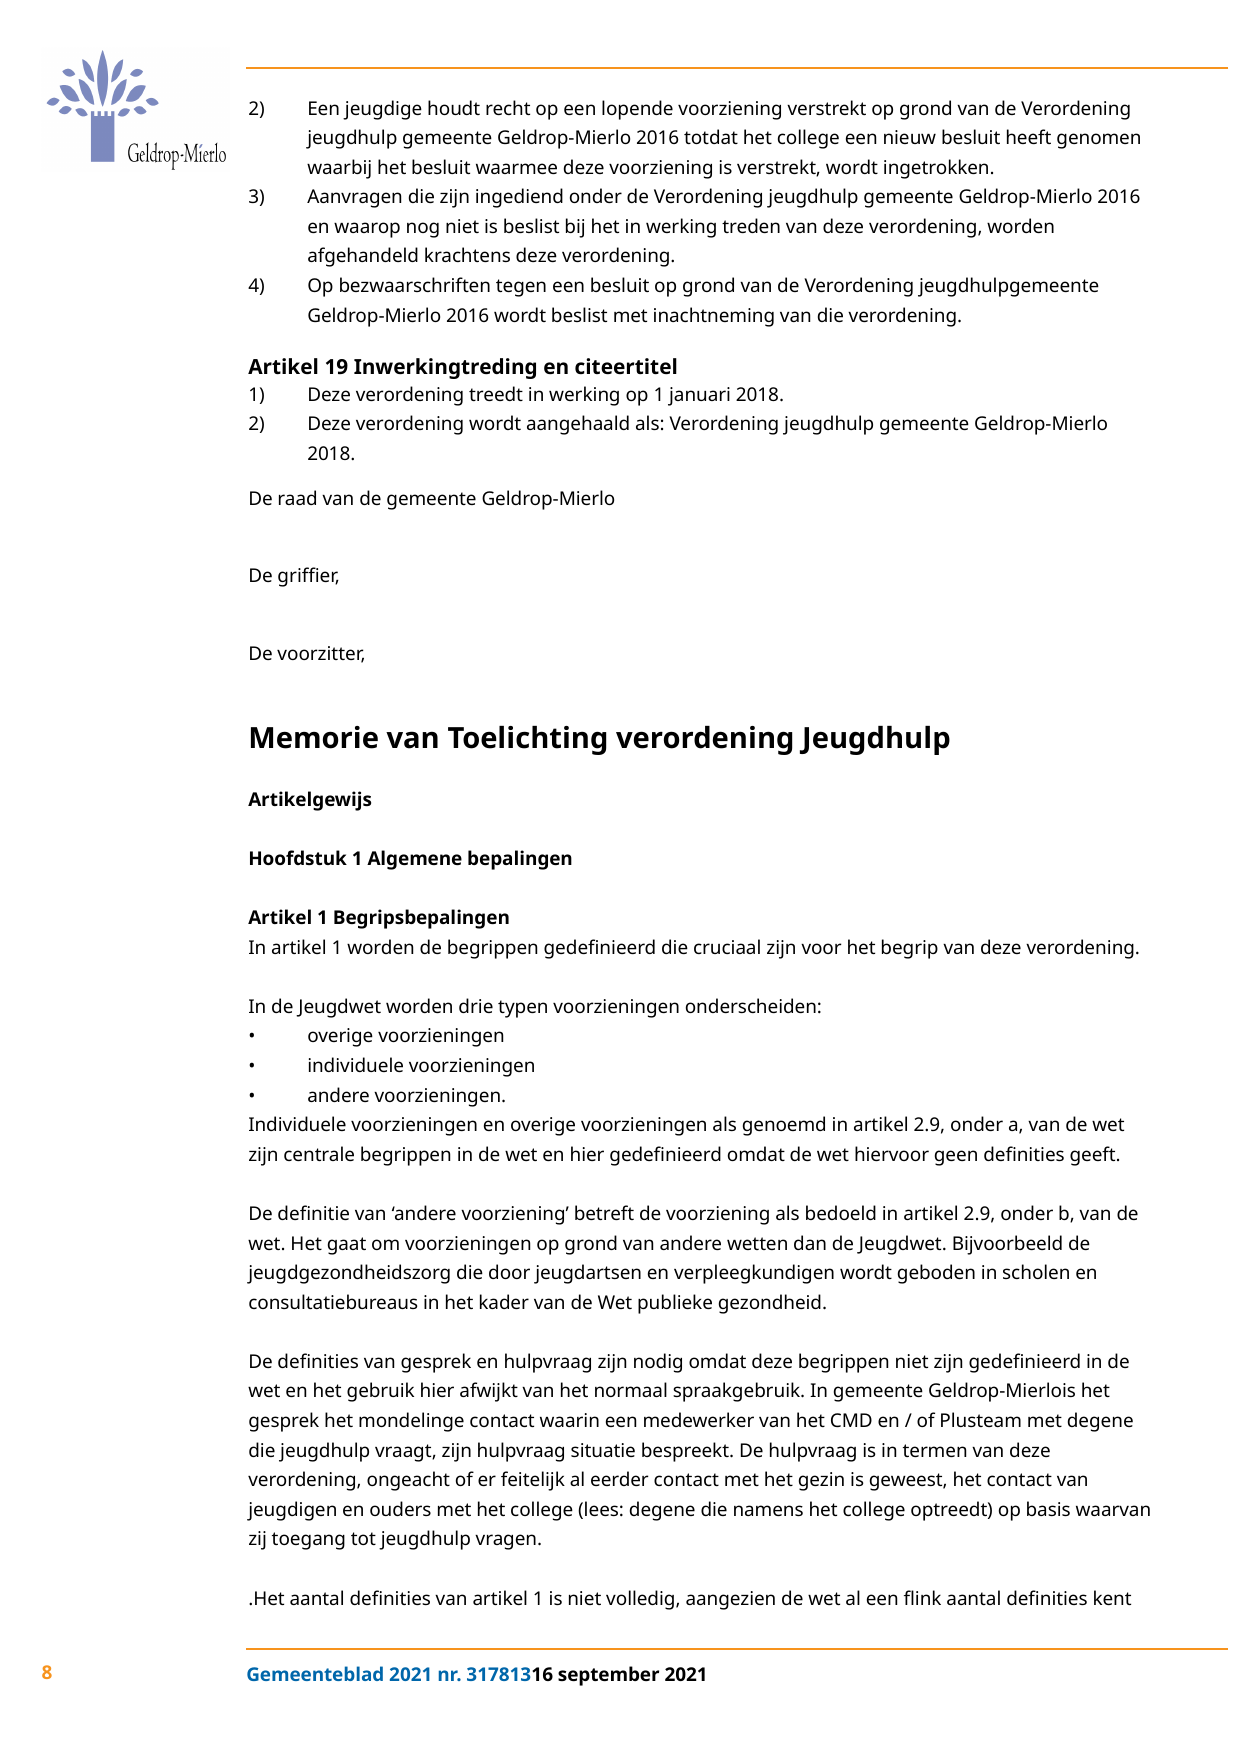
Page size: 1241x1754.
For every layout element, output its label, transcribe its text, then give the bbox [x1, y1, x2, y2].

text Artikel 19 Inwerkingtreding en citeertitel [248, 352, 1152, 381]
list overige voorzieningen [248, 1023, 1152, 1048]
picture [41, 47, 231, 172]
text In artikel 1 worden de begrippen gedefinieerd die cruciaal zijn voor het begrip van deze verordening. [248, 934, 1152, 959]
text De definitie van ‘andere voorziening’ betreft de voorziening als bedoeld in artikel 2.9, onder b, van de wet. Het gaat om voorzieningen op grond van andere wetten dan de Jeugdwet. Bijvoorbeeld de jeugdgezondheidszorg die door jeugdartsen en verpleegkundigen wordt geboden in scholen en consultatiebureaus in het kader van de Wet publieke gezondheid. [248, 1200, 1152, 1314]
text De griffier, [248, 563, 1152, 588]
text Memorie van Toelichting verordening Jeugdhulp [248, 717, 1152, 757]
list individuele voorzieningen [248, 1052, 1152, 1078]
text De voorzitter, [248, 640, 1152, 666]
list Op bezwaarschriften tegen een besluit op grond van de Verordening jeugdhulpgemeente Geldrop-Mierlo 2016 wordt beslist met inachtneming van die verordening. [248, 272, 1152, 328]
text Hoofdstuk 1 Algemene bepalingen [248, 845, 1152, 871]
text De raad van de gemeente Geldrop-Mierlo [248, 486, 1152, 511]
text De definities van gesprek en hulpvraag zijn nodig omdat deze begrippen niet zijn gedefinieerd in de wet en het gebruik hier afwijkt van het normaal spraakgebruik. In gemeente Geldrop-Mierlois het gesprek het mondelinge contact waarin een medewerker van het CMD en / of Plusteam met degene die jeugdhulp vraagt, zijn hulpvraag situatie bespreekt. De hulpvraag is in termen van deze verordening, ongeacht of er feitelijk al eerder contact met het gezin is geweest, het contact van jeugdigen en ouders met het college (lees: degene die namens het college optreedt) op basis waarvan zij toegang tot jeugdhulp vragen. [248, 1348, 1152, 1551]
text .Het aantal definities van artikel 1 is niet volledig, aangezien de wet al een flink aantal definities kent [248, 1585, 1152, 1610]
list Deze verordening treedt in werking op 1 januari 2018. [248, 381, 1152, 406]
text Artikel 1 Begripsbepalingen [248, 904, 1152, 930]
list Een jeugdige houdt recht op een lopende voorziening verstrekt op grond van de Verordening jeugdhulp gemeente Geldrop-Mierlo 2016 totdat het college een nieuw besluit heeft genomen waarbij het besluit waarmee deze voorziening is verstrekt, wordt ingetrokken. [248, 95, 1152, 180]
text In de Jeugdwet worden drie typen voorzieningen onderscheiden: [248, 993, 1152, 1019]
text Individuele voorzieningen en overige voorzieningen als genoemd in artikel 2.9, onder a, van de wet zijn centrale begrippen in de wet en hier gedefinieerd omdat de wet hiervoor geen definities geeft. [248, 1111, 1152, 1167]
text Artikelgewijs [248, 786, 1152, 812]
list Aanvragen die zijn ingediend onder de Verordening jeugdhulp gemeente Geldrop-Mierlo 2016 en waarop nog niet is beslist bij het in werking treden van deze verordening, worden afgehandeld krachtens deze verordening. [248, 183, 1152, 268]
list Deze verordening wordt aangehaald als: Verordening jeugdhulp gemeente Geldrop-Mierlo 2018. [248, 410, 1152, 466]
list andere voorzieningen. [248, 1082, 1152, 1107]
